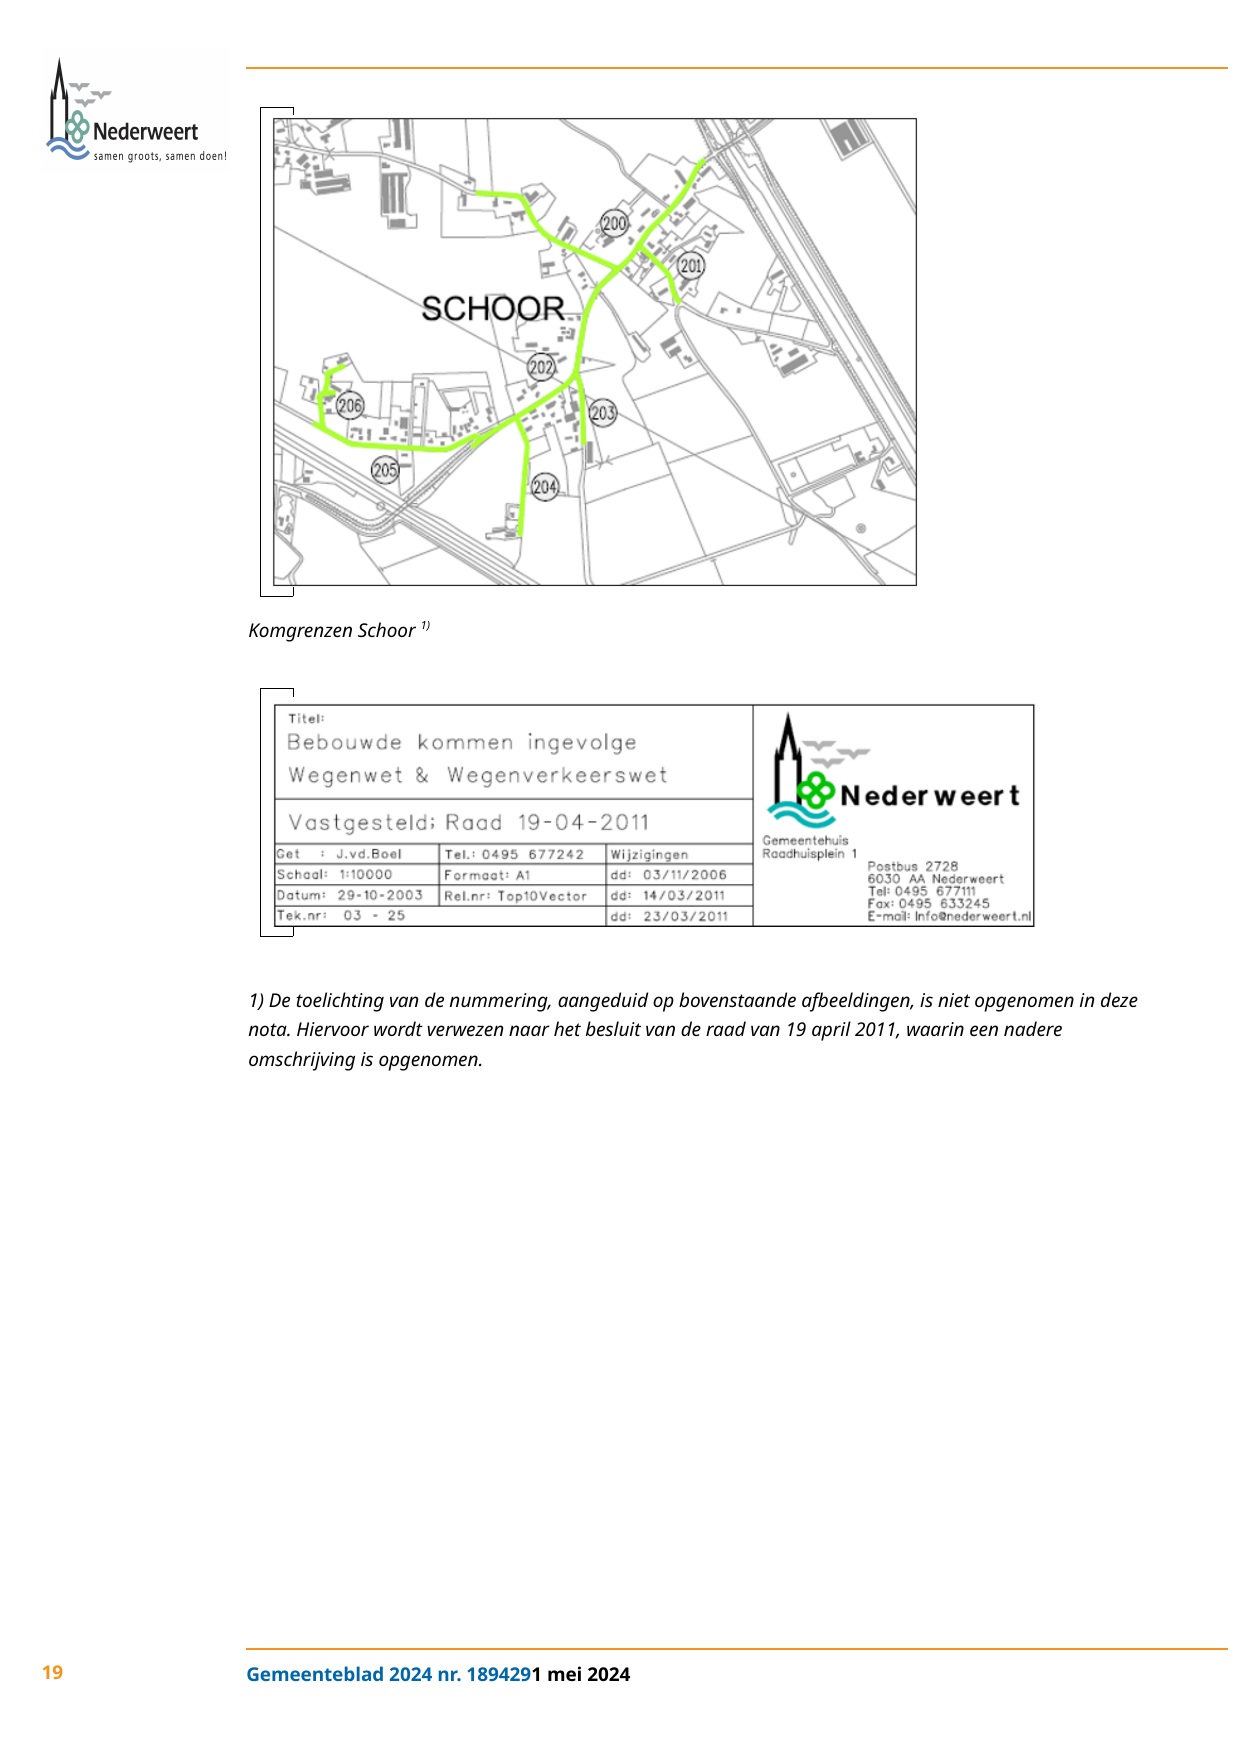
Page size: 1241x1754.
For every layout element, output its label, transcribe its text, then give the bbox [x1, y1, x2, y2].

text Komgrenzen Schoor 1) [248, 617, 1152, 643]
text 1) De toelichting van de nummering, aangeduid op bovenstaande afbeeldingen, is niet opgenomen in deze nota. Hiervoor wordt verwezen naar het besluit van de raad van 19 april 2011, waarin een nadere omschrijving is opgenomen. [248, 987, 1152, 1072]
picture [268, 115, 919, 587]
picture [268, 697, 1037, 927]
picture [41, 47, 231, 172]
